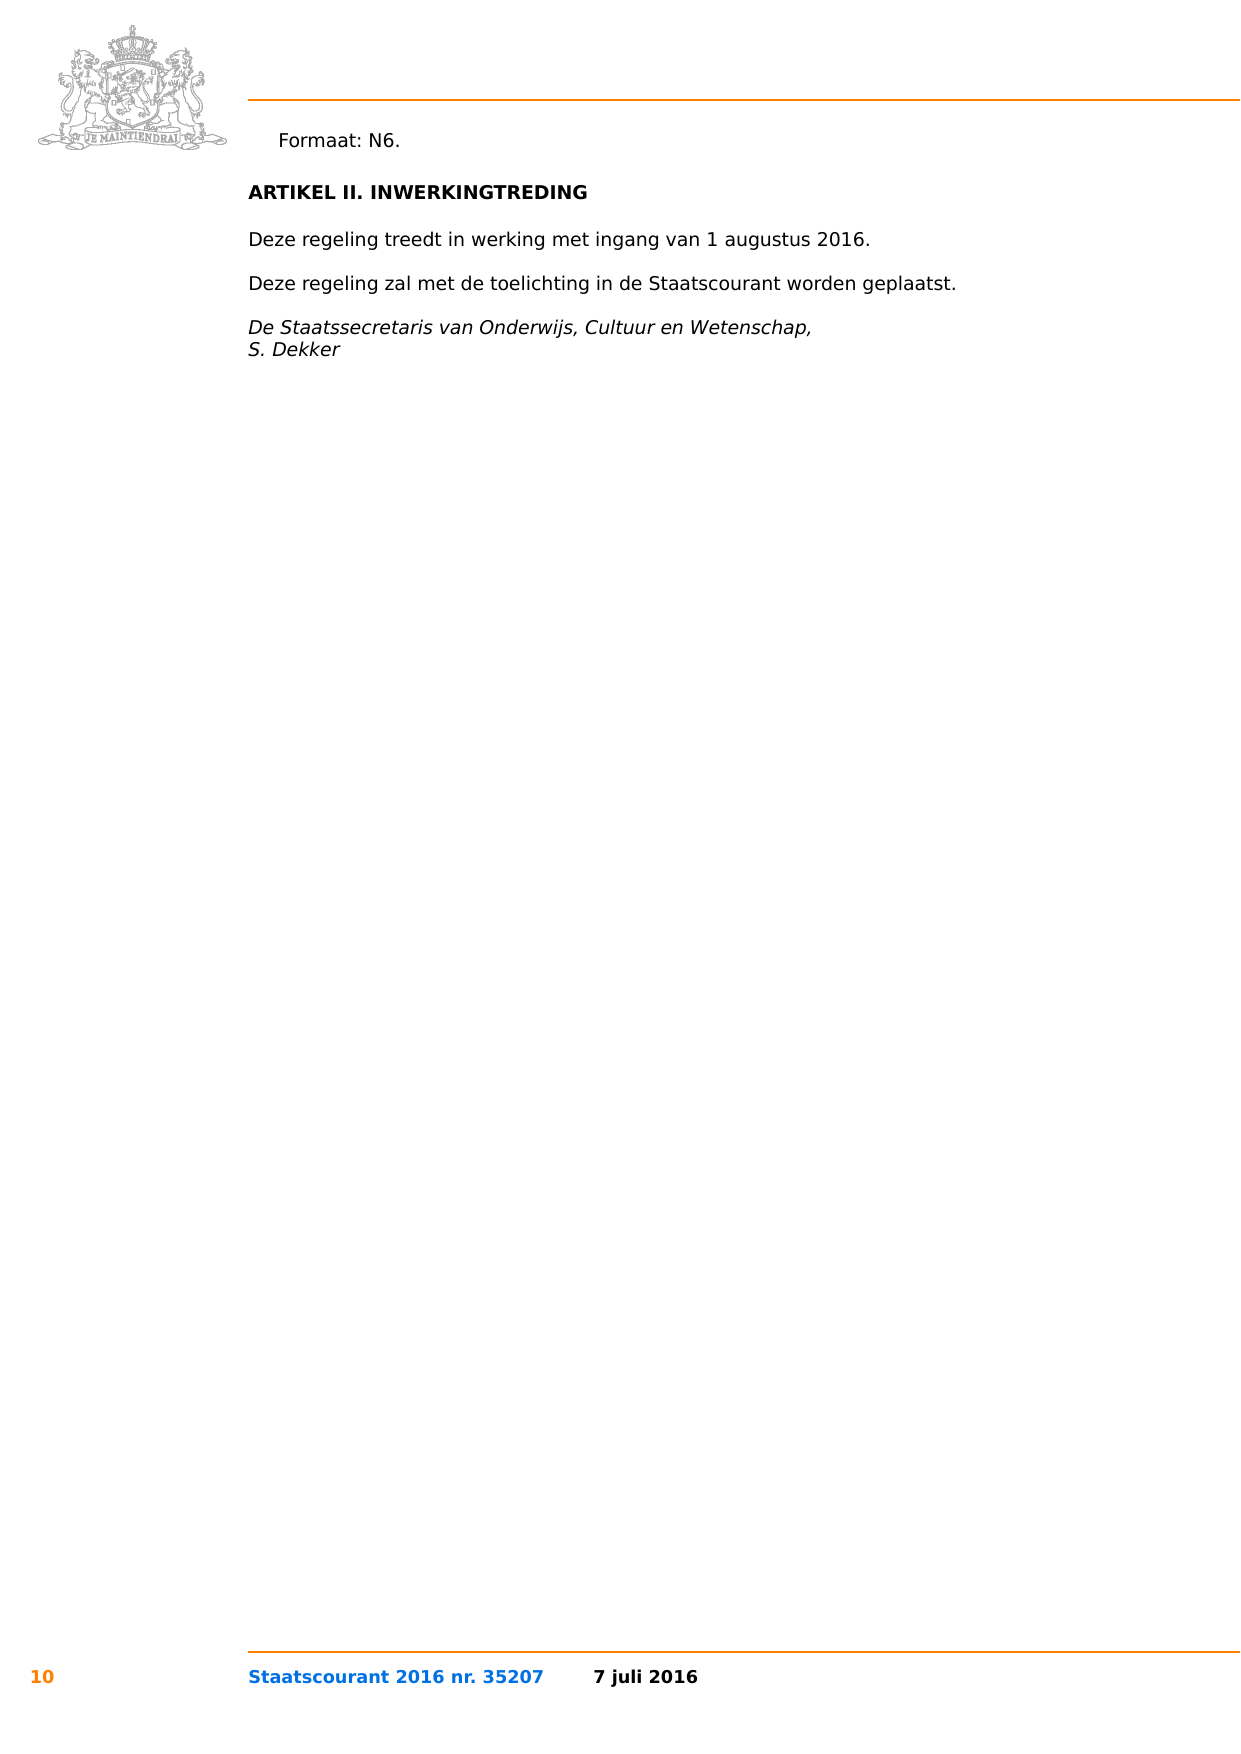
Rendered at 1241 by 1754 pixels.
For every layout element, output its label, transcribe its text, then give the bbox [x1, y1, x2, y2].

text Deze regeling zal met de toelichting in de Staatscourant worden geplaatst. [248, 273, 1163, 295]
text Deze regeling treedt in werking met ingang van 1 augustus 2016. [248, 229, 1163, 251]
text De Staatssecretaris van Onderwijs, Cultuur en Wetenschap, S. Dekker [248, 317, 1163, 361]
picture [38, 25, 227, 150]
text Formaat: N6. [278, 130, 1163, 152]
subtitle ARTIKEL II. INWERKINGTREDING [248, 182, 1163, 204]
